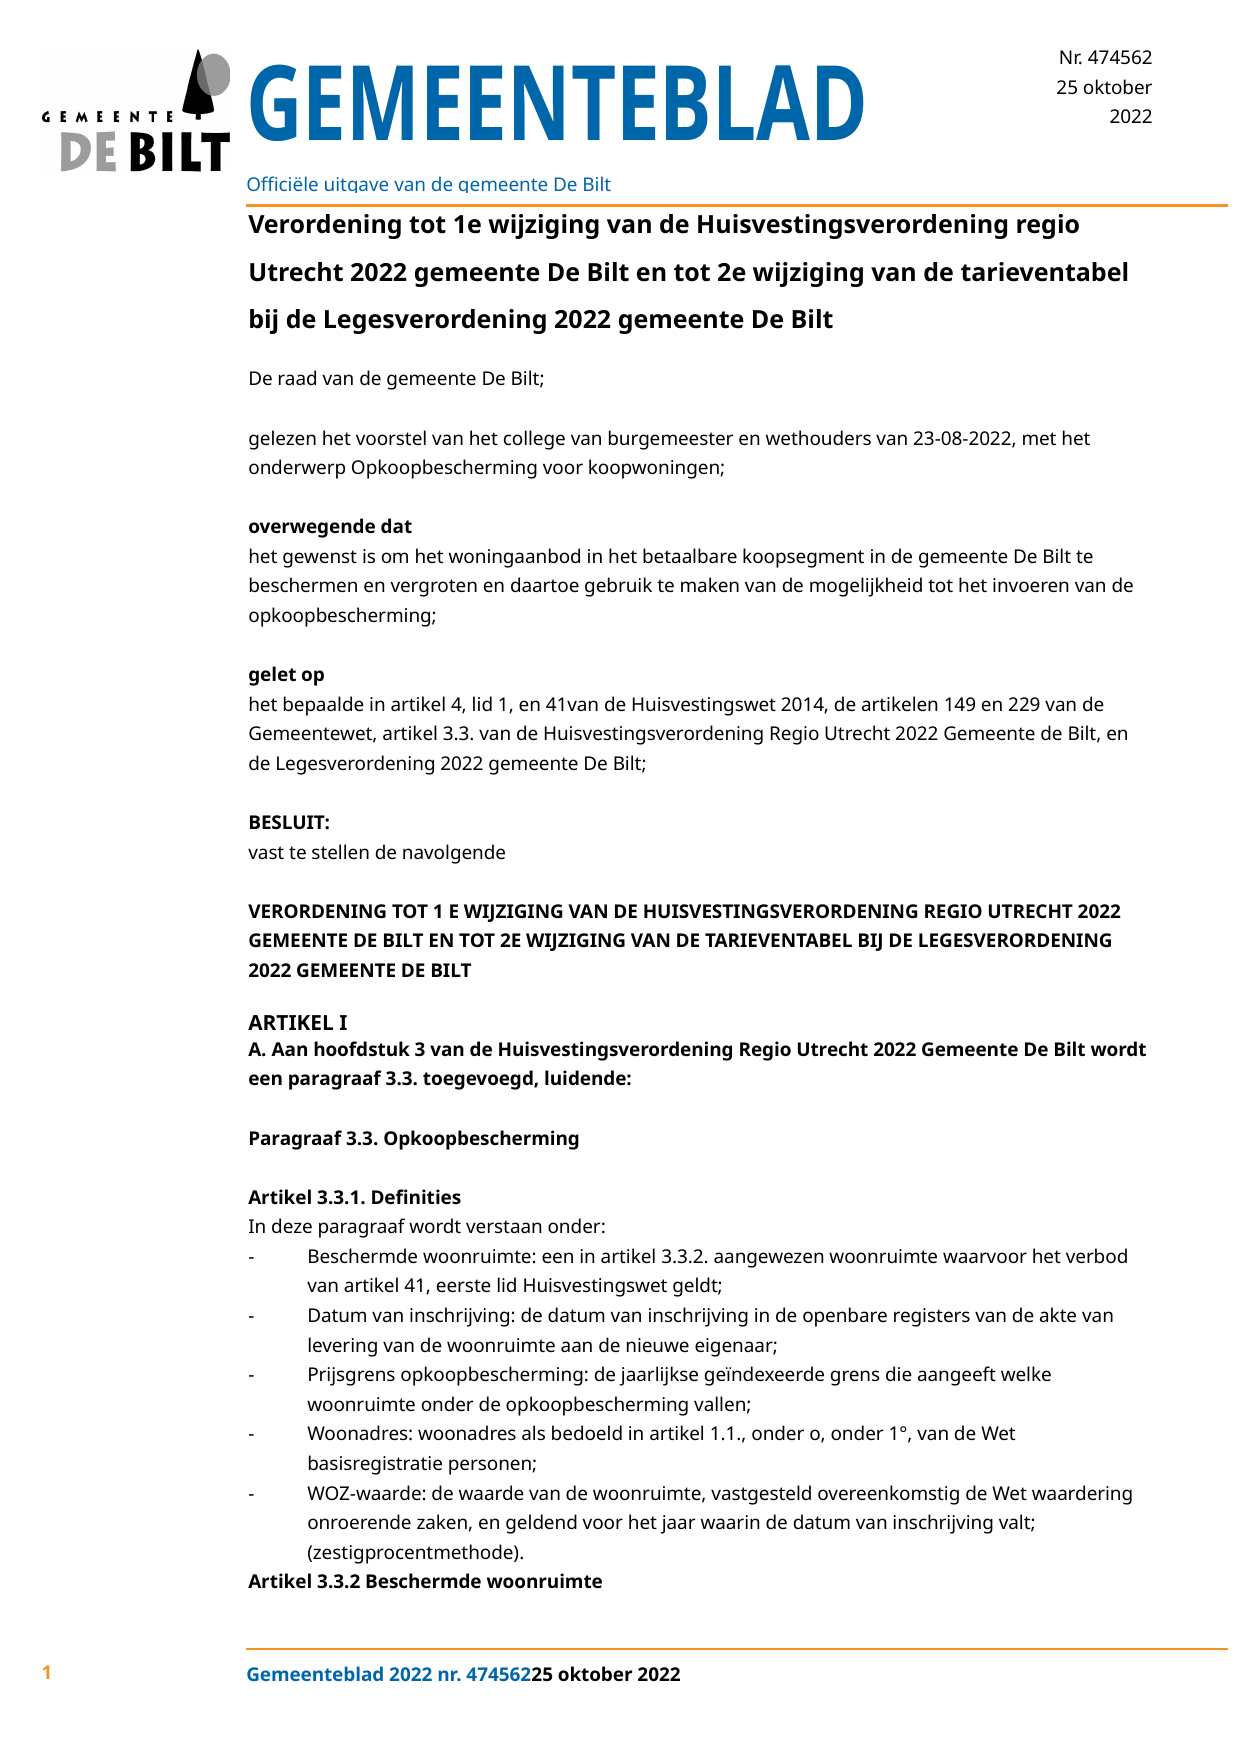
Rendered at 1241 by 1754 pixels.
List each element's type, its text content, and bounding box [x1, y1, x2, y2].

text VERORDENING TOT 1 E WIJZIGING VAN DE HUISVESTINGSVERORDENING REGIO UTRECHT 2022 GEMEENTE DE BILT EN TOT 2E WIJZIGING VAN DE TARIEVENTABEL BIJ DE LEGESVERORDENING 2022 GEMEENTE DE BILT [248, 898, 1152, 983]
text Paragraaf 3.3. Opkoopbescherming [248, 1125, 1152, 1151]
text BESLUIT: [248, 809, 1152, 835]
text overwegende dat [248, 513, 1152, 539]
list Datum van inschrijving: de datum van inschrijving in de openbare registers van de akte van levering van de woonruimte aan de nieuwe eigenaar; [248, 1302, 1152, 1358]
text A. Aan hoofdstuk 3 van de Huisvestingsverordening Regio Utrecht 2022 Gemeente De Bilt wordt een paragraaf 3.3. toegevoegd, luidende: [248, 1036, 1152, 1091]
text Verordening tot 1e wijziging van de Huisvestingsverordening regio Utrecht 2022 gemeente De Bilt en tot 2e wijziging van de tarieventabel bij de Legesverordening 2022 gemeente De Bilt [248, 207, 1152, 336]
list WOZ-waarde: de waarde van de woonruimte, vastgesteld overeenkomstig de Wet waardering onroerende zaken, en geldend voor het jaar waarin de datum van inschrijving valt; (zestigprocentmethode). [248, 1480, 1152, 1565]
text het bepaalde in artikel 4, lid 1, en 41van de Huisvestingswet 2014, de artikelen 149 en 229 van de Gemeentewet, artikel 3.3. van de Huisvestingsverordening Regio Utrecht 2022 Gemeente de Bilt, en de Legesverordening 2022 gemeente De Bilt; [248, 691, 1152, 776]
text De raad van de gemeente De Bilt; [248, 366, 1152, 391]
list Woonadres: woonadres als bedoeld in artikel 1.1., onder o, onder 1°, van de Wet basisregistratie personen; [248, 1421, 1152, 1476]
text In deze paragraaf wordt verstaan onder: [248, 1213, 1152, 1239]
text Artikel 3.3.2 Beschermde woonruimte [248, 1568, 1152, 1594]
text Artikel 3.3.1. Definities [248, 1184, 1152, 1210]
list Beschermde woonruimte: een in artikel 3.3.2. aangewezen woonruimte waarvoor het verbod van artikel 41, eerste lid Huisvestingswet geldt; [248, 1243, 1152, 1298]
text gelezen het voorstel van het college van burgemeester en wethouders van 23-08-2022, met het onderwerp Opkoopbescherming voor koopwoningen; [248, 425, 1152, 480]
text het gewenst is om het woningaanbod in het betaalbare koopsegment in de gemeente De Bilt te beschermen en vergroten en daartoe gebruik te maken van de mogelijkheid tot het invoeren van de opkoopbescherming; [248, 543, 1152, 628]
list Prijsgrens opkoopbescherming: de jaarlijkse geïndexeerde grens die aangeeft welke woonruimte onder de opkoopbescherming vallen; [248, 1361, 1152, 1417]
text vast te stellen de navolgende [248, 839, 1152, 864]
text gelet op [248, 661, 1152, 687]
text ARTIKEL I [248, 1008, 1152, 1036]
picture [41, 47, 231, 172]
